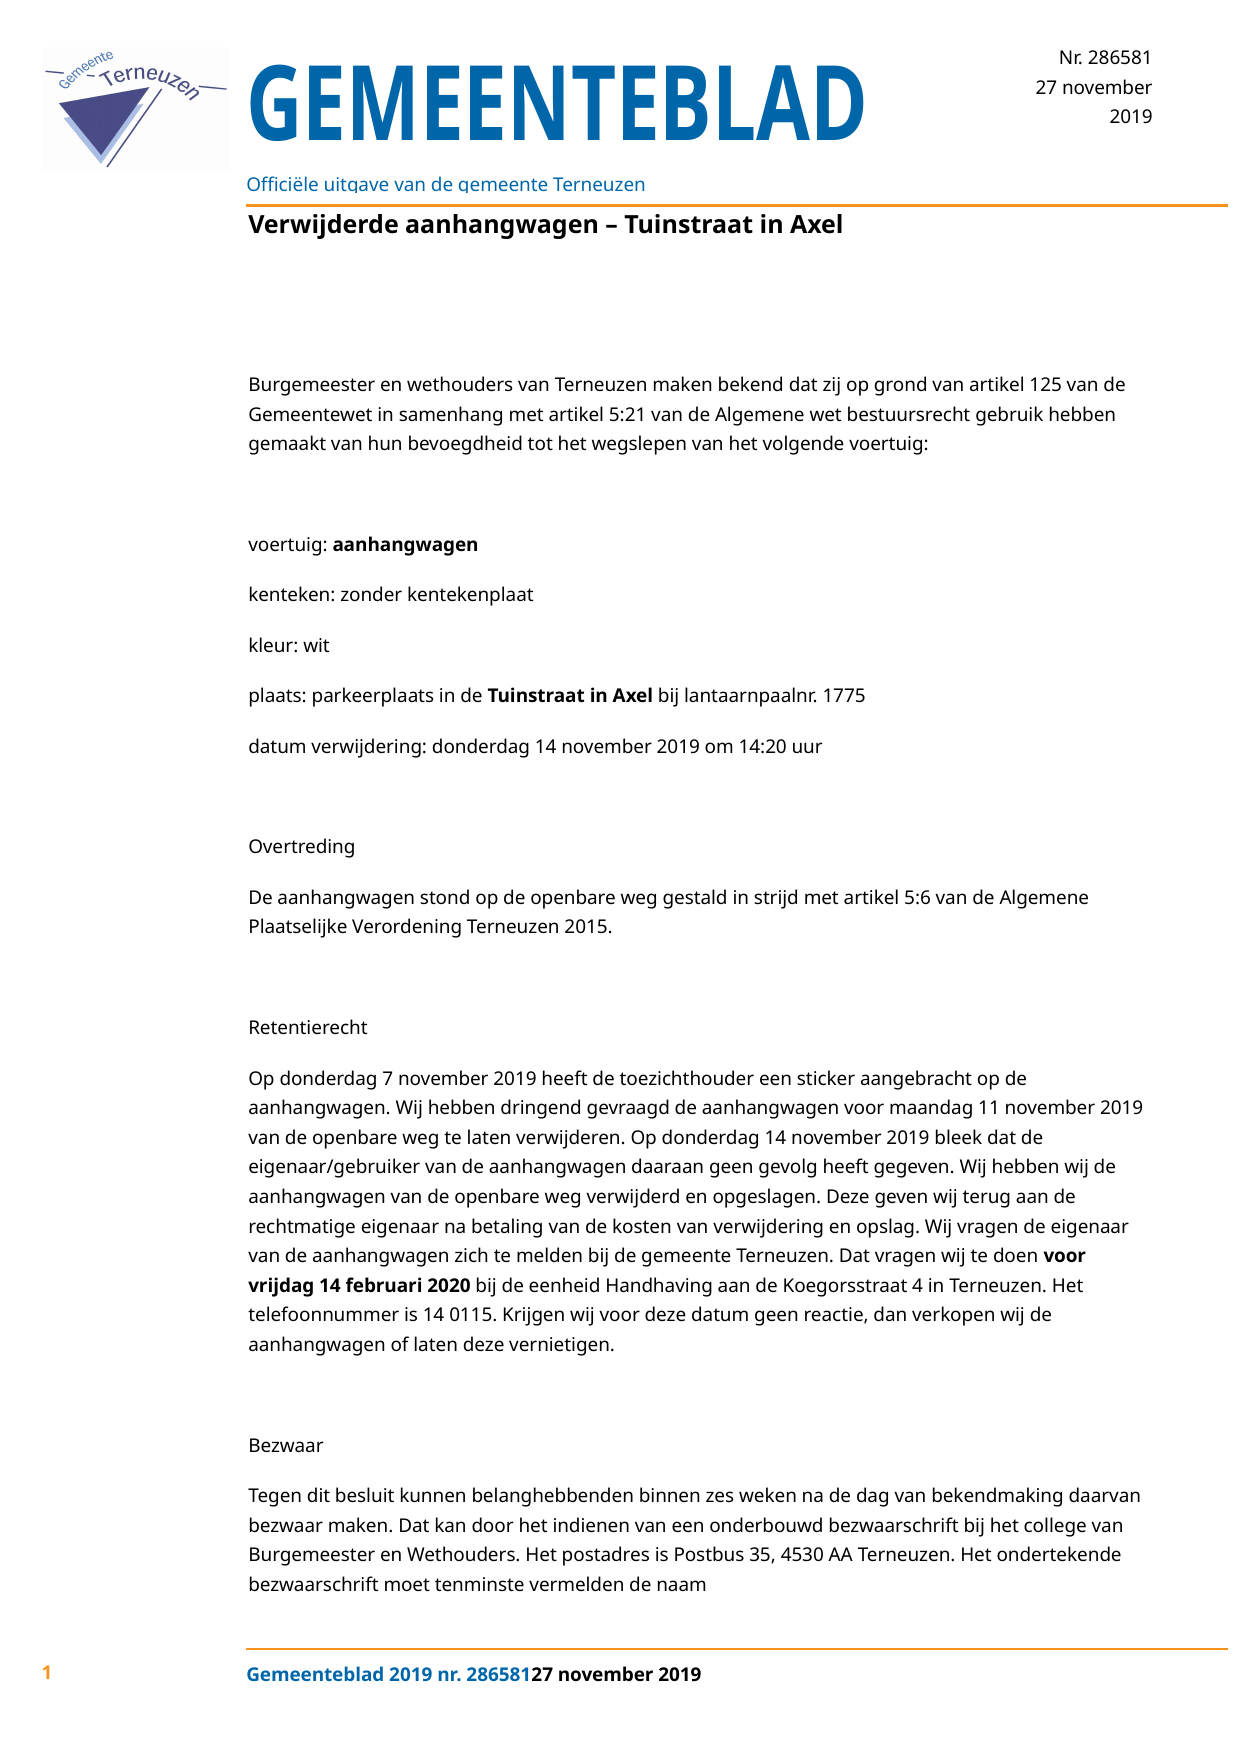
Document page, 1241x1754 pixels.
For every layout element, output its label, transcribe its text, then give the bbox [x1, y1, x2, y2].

text De aanhangwagen stond op de openbare weg gestald in strijd met artikel 5:6 van de Algemene Plaatselijke Verordening Terneuzen 2015. [248, 884, 1152, 939]
text kleur: wit [248, 632, 1152, 658]
text plaats: parkeerplaats in de Tuinstraat in Axel bij lantaarnpaalnr. 1775 [248, 682, 1152, 708]
text Burgemeester en wethouders van Terneuzen maken bekend dat zij op grond van artikel 125 van de Gemeentewet in samenhang met artikel 5:21 van de Algemene wet bestuursrecht gebruik hebben gemaakt van hun bevoegdheid tot het wegslepen van het volgende voertuig: [248, 371, 1152, 456]
picture [41, 47, 231, 172]
text Verwijderde aanhangwagen – Tuinstraat in Axel [248, 207, 1152, 241]
text kenteken: zonder kentekenplaat [248, 582, 1152, 607]
text datum verwijdering: donderdag 14 november 2019 om 14:20 uur [248, 733, 1152, 758]
text voertuig: aanhangwagen [248, 531, 1152, 557]
text Retentierecht [248, 1014, 1152, 1040]
text Op donderdag 7 november 2019 heeft de toezichthouder een sticker aangebracht op de aanhangwagen. Wij hebben dringend gevraagd de aanhangwagen voor maandag 11 november 2019 van de openbare weg te laten verwijderen. Op donderdag 14 november 2019 bleek dat de eigenaar/gebruiker van de aanhangwagen daaraan geen gevolg heeft gegeven. Wij hebben wij de aanhangwagen van de openbare weg verwijderd en opgeslagen. Deze geven wij terug aan de rechtmatige eigenaar na betaling van de kosten van verwijdering en opslag. Wij vragen de eigenaar van de aanhangwagen zich te melden bij de gemeente Terneuzen. Dat vragen wij te doen voor vrijdag 14 februari 2020 bij de eenheid Handhaving aan de Koegorsstraat 4 in Terneuzen. Het telefoonnummer is 14 0115. Krijgen wij voor deze datum geen reactie, dan verkopen wij de aanhangwagen of laten deze vernietigen. [248, 1065, 1152, 1357]
text Overtreding [248, 834, 1152, 859]
text Bezwaar [248, 1432, 1152, 1458]
text Tegen dit besluit kunnen belanghebbenden binnen zes weken na de dag van bekendmaking daarvan bezwaar maken. Dat kan door het indienen van een onderbouwd bezwaarschrift bij het college van Burgemeester en Wethouders. Het postadres is Postbus 35, 4530 AA Terneuzen. Het ondertekende bezwaarschrift moet tenminste vermelden de naam [248, 1482, 1152, 1597]
